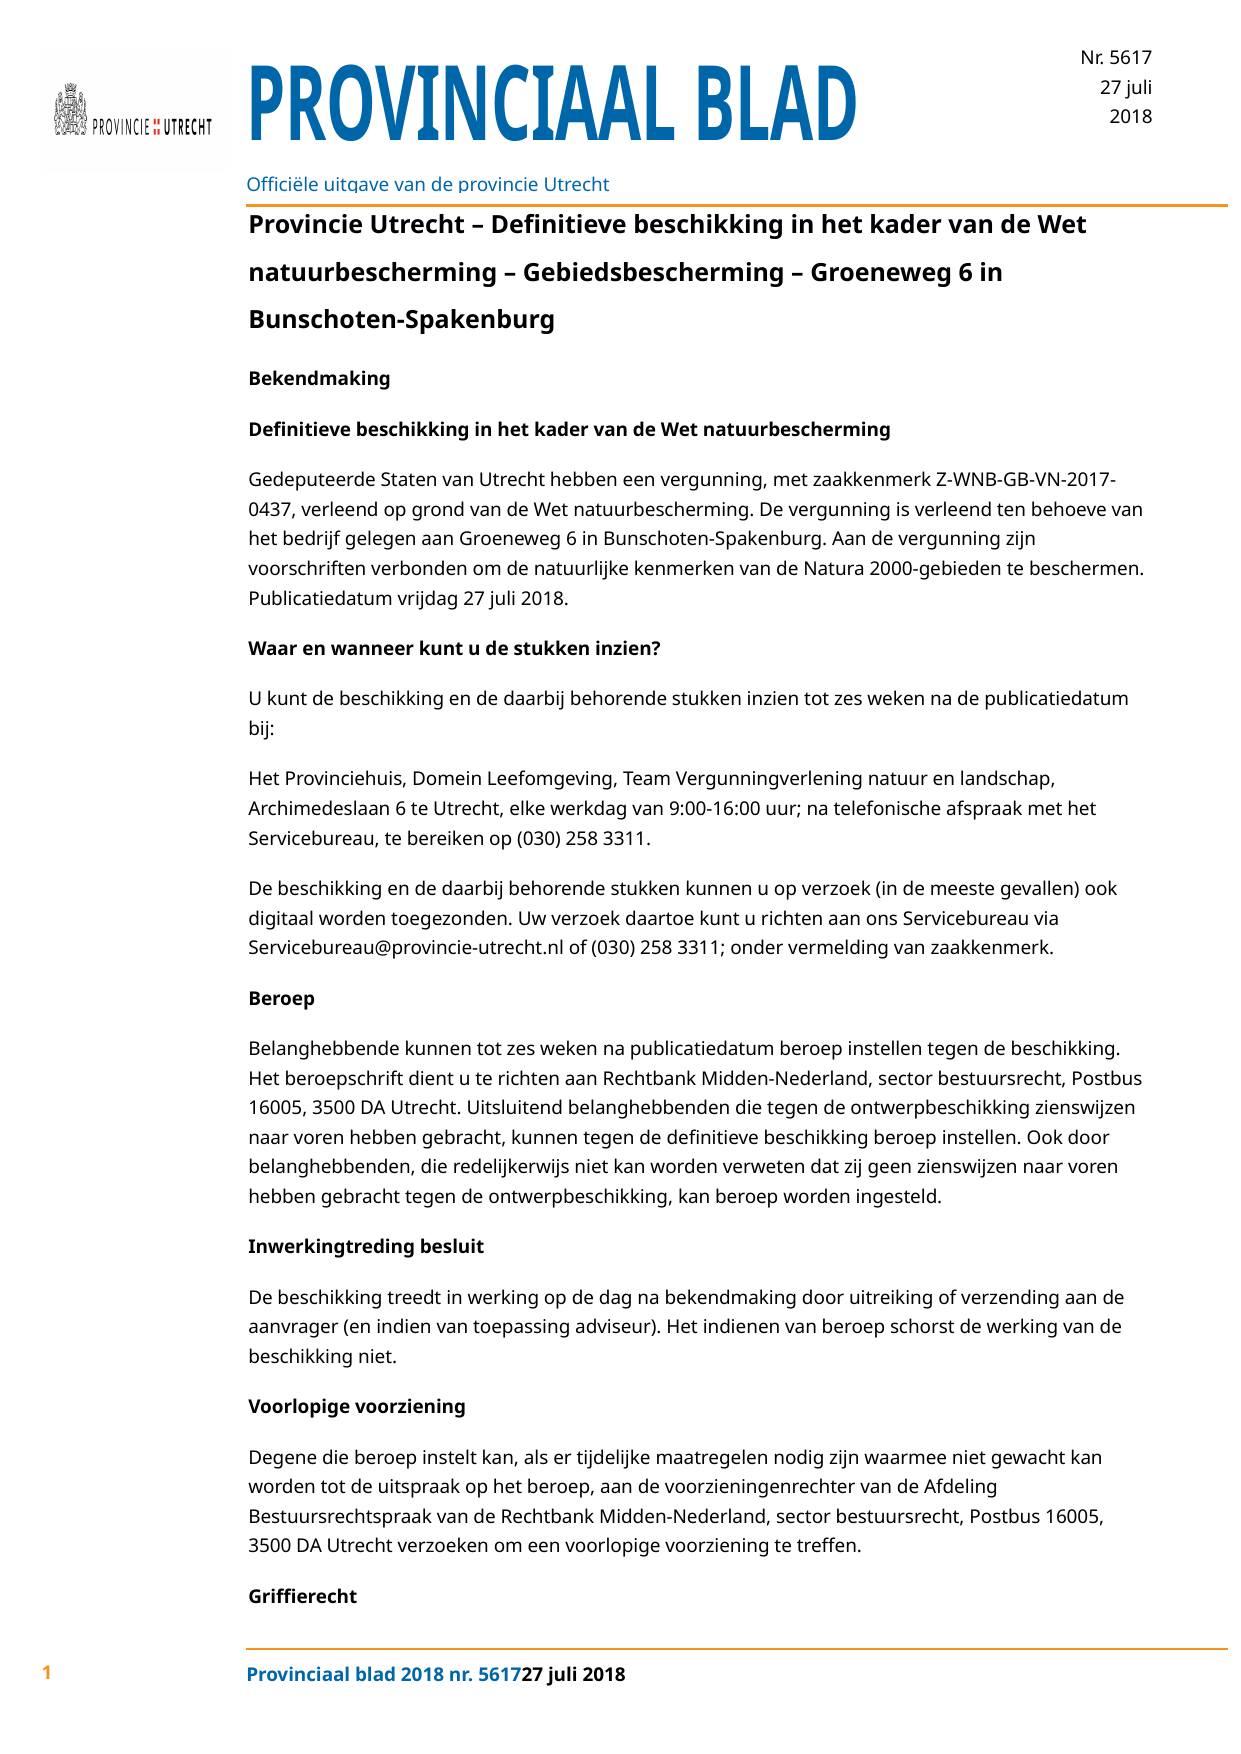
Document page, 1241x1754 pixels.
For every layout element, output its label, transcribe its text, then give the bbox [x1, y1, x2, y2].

text Degene die beroep instelt kan, als er tijdelijke maatregelen nodig zijn waarmee niet gewacht kan worden tot de uitspraak op het beroep, aan de voorzieningenrechter van de Afdeling Bestuursrechtspraak van de Rechtbank Midden-Nederland, sector bestuursrecht, Postbus 16005, 3500 DA Utrecht verzoeken om een voorlopige voorziening te treffen. [248, 1444, 1152, 1558]
text Inwerkingtreding besluit [248, 1233, 1152, 1259]
text Bekendmaking [248, 366, 1152, 391]
text Definitieve beschikking in het kader van de Wet natuurbescherming [248, 416, 1152, 442]
text Belanghebbende kunnen tot zes weken na publicatiedatum beroep instellen tegen de beschikking. Het beroepschrift dient u te richten aan Rechtbank Midden-Nederland, sector bestuursrecht, Postbus 16005, 3500 DA Utrecht. Uitsluitend belanghebbenden die tegen de ontwerpbeschikking zienswijzen naar voren hebben gebracht, kunnen tegen de definitieve beschikking beroep instellen. Ook door belanghebbenden, die redelijkerwijs niet kan worden verweten dat zij geen zienswijzen naar voren hebben gebracht tegen de ontwerpbeschikking, kan beroep worden ingesteld. [248, 1035, 1152, 1209]
text Beroep [248, 985, 1152, 1010]
text Provincie Utrecht – Definitieve beschikking in het kader van de Wet natuurbescherming – Gebiedsbescherming – Groeneweg 6 in Bunschoten-Spakenburg [248, 207, 1152, 336]
text U kunt de beschikking en de daarbij behorende stukken inzien tot zes weken na de publicatiedatum bij: [248, 686, 1152, 741]
picture [41, 47, 231, 172]
text Gedeputeerde Staten van Utrecht hebben een vergunning, met zaakkenmerk Z-WNB-GB-VN-2017-0437, verleend op grond van de Wet natuurbescherming. De vergunning is verleend ten behoeve van het bedrijf gelegen aan Groeneweg 6 in Bunschoten-Spakenburg. Aan de vergunning zijn voorschriften verbonden om de natuurlijke kenmerken van de Natura 2000-gebieden te beschermen. Publicatiedatum vrijdag 27 juli 2018. [248, 466, 1152, 610]
text Het Provinciehuis, Domein Leefomgeving, Team Vergunningverlening natuur en landschap, Archimedeslaan 6 te Utrecht, elke werkdag van 9:00-16:00 uur; na telefonische afspraak met het Servicebureau, te bereiken op (030) 258 3311. [248, 766, 1152, 850]
text Voorlopige voorziening [248, 1393, 1152, 1419]
text De beschikking treedt in werking op de dag na bekendmaking door uitreiking of verzending aan de aanvrager (en indien van toepassing adviseur). Het indienen van beroep schorst de werking van de beschikking niet. [248, 1284, 1152, 1369]
text Waar en wanneer kunt u de stukken inzien? [248, 635, 1152, 661]
text Griffierecht [248, 1583, 1152, 1609]
text De beschikking en de daarbij behorende stukken kunnen u op verzoek (in de meeste gevallen) ook digitaal worden toegezonden. Uw verzoek daartoe kunt u richten aan ons Servicebureau via Servicebureau@provincie-utrecht.nl of (030) 258 3311; onder vermelding van zaakkenmerk. [248, 875, 1152, 960]
